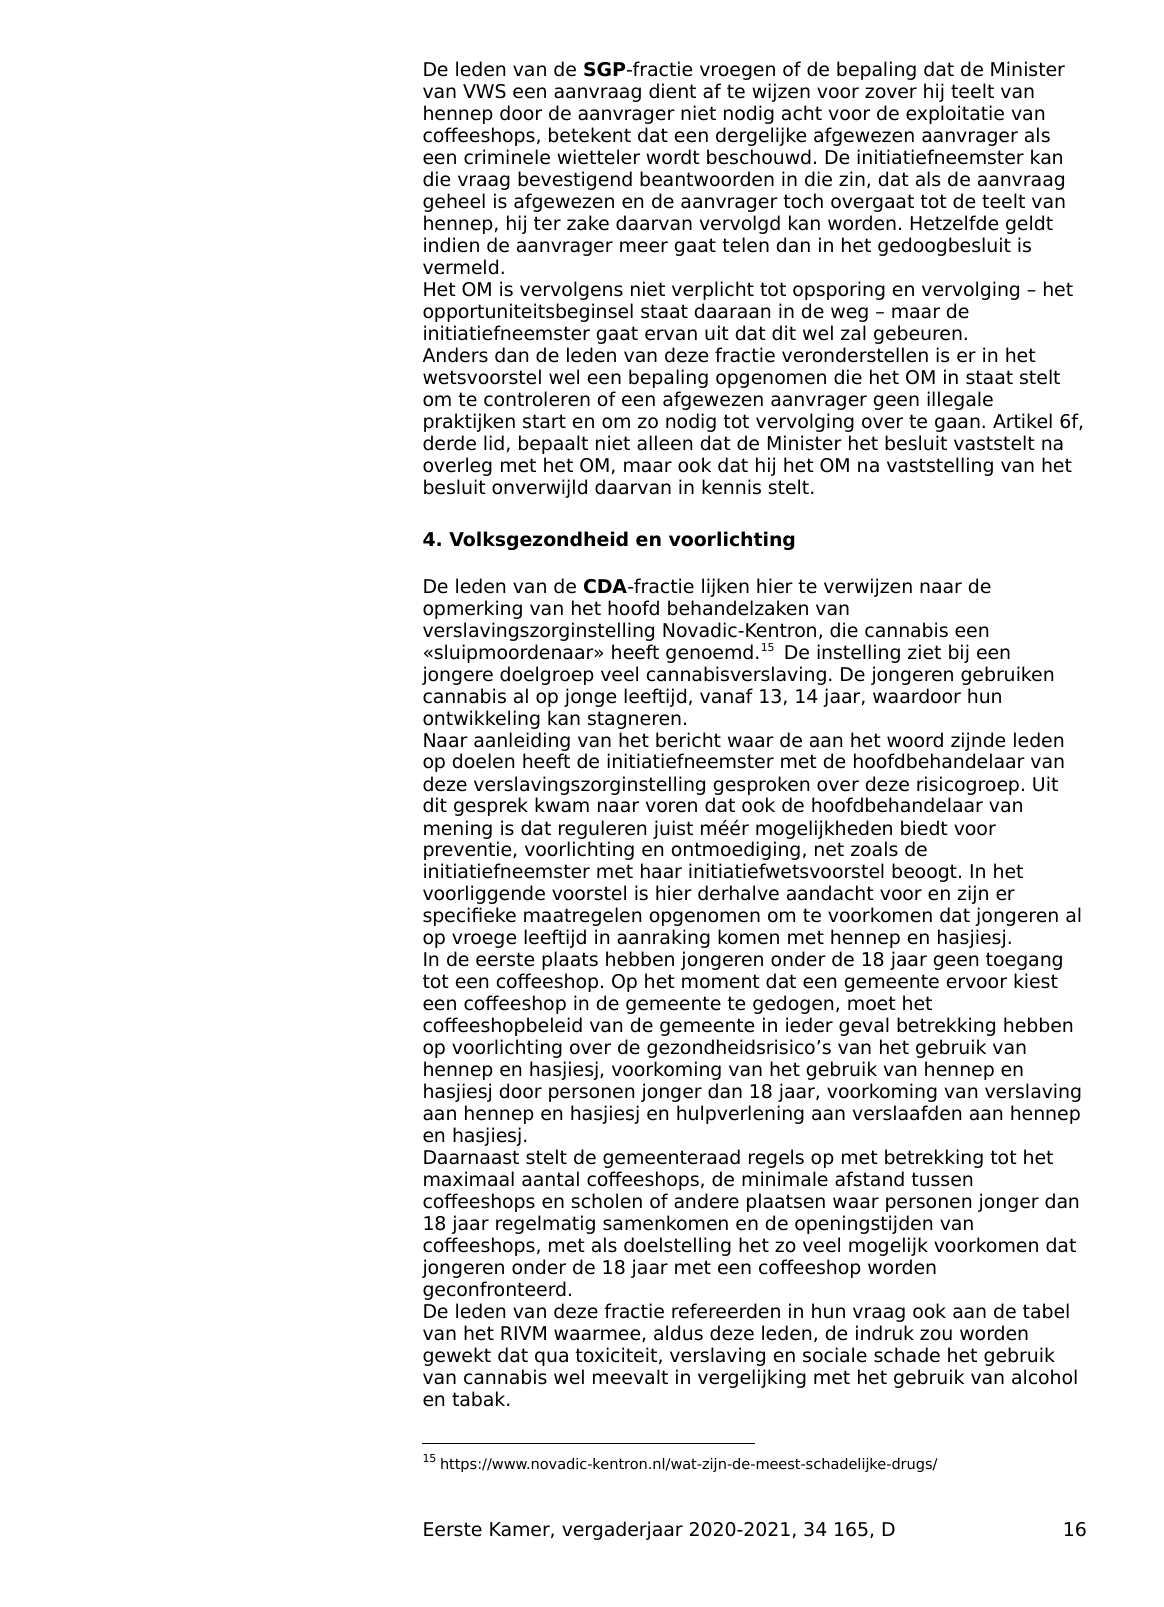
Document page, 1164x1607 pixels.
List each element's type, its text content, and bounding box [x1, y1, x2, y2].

text De leden van deze fractie refereerden in hun vraag ook aan de tabel van het RIVM waarmee, aldus deze leden, de indruk zou worden gewekt dat qua toxiciteit, verslaving en sociale schade het gebruik van cannabis wel meevalt in vergelijking met het gebruik van alcohol en tabak. [422, 1301, 1087, 1411]
text In de eerste plaats hebben jongeren onder de 18 jaar geen toegang tot een coffeeshop. Op het moment dat een gemeente ervoor kiest een coffeeshop in de gemeente te gedogen, moet het coffeeshopbeleid van de gemeente in ieder geval betrekking hebben op voorlichting over de gezondheidsrisico’s van het gebruik van hennep en hasjiesj, voorkoming van het gebruik van hennep en hasjiesj door personen jonger dan 18 jaar, voorkoming van verslaving aan hennep en hasjiesj en hulpverlening aan verslaafden aan hennep en hasjiesj. [422, 949, 1087, 1147]
text De leden van de CDA-fractie lijken hier te verwijzen naar de opmerking van het hoofd behandelzaken van verslavingszorginstelling Novadic-Kentron, die cannabis een «sluipmoordenaar» heeft genoemd. De instelling ziet bij een jongere doelgroep veel cannabisverslaving. De jongeren gebruiken cannabis al op jonge leeftijd, vanaf 13, 14 jaar, waardoor hun ontwikkeling kan stagneren. [422, 576, 1087, 729]
text Naar aanleiding van het bericht waar de aan het woord zijnde leden op doelen heeft de initiatiefneemster met de hoofdbehandelaar van deze verslavingszorginstelling gesproken over deze risicogroep. Uit dit gesprek kwam naar voren dat ook de hoofdbehandelaar van mening is dat reguleren juist méér mogelijkheden biedt voor preventie, voorlichting en ontmoediging, net zoals de initiatiefneemster met haar initiatiefwetsvoorstel beoogt. In het voorliggende voorstel is hier derhalve aandacht voor en zijn er specifieke maatregelen opgenomen om te voorkomen dat jongeren al op vroege leeftijd in aanraking komen met hennep en hasjiesj. [422, 729, 1087, 949]
text Anders dan de leden van deze fractie veronderstellen is er in het wetsvoorstel wel een bepaling opgenomen die het OM in staat stelt om te controleren of een afgewezen aanvrager geen illegale praktijken start en om zo nodig tot vervolging over te gaan. Artikel 6f, derde lid, bepaalt niet alleen dat de Minister het besluit vaststelt na overleg met het OM, maar ook dat hij het OM na vaststelling van het besluit onverwijld daarvan in kennis stelt. [422, 345, 1087, 499]
text Het OM is vervolgens niet verplicht tot opsporing en vervolging – het opportuniteitsbeginsel staat daaraan in de weg – maar de initiatiefneemster gaat ervan uit dat dit wel zal gebeuren. [422, 279, 1087, 345]
text Daarnaast stelt de gemeenteraad regels op met betrekking tot het maximaal aantal coffeeshops, de minimale afstand tussen coffeeshops en scholen of andere plaatsen waar personen jonger dan 18 jaar regelmatig samenkomen en de openingstijden van coffeeshops, met als doelstelling het zo veel mogelijk voorkomen dat jongeren onder de 18 jaar met een coffeeshop worden geconfronteerd. [422, 1147, 1087, 1301]
subtitle 4. Volksgezondheid en voorlichting [422, 529, 1087, 551]
text https://www.novadic-kentron.nl/wat-zijn-de-meest-schadelijke-drugs/ [422, 1452, 1087, 1474]
text De leden van de SGP-fractie vroegen of de bepaling dat de Minister van VWS een aanvraag dient af te wijzen voor zover hij teelt van hennep door de aanvrager niet nodig acht voor de exploitatie van coffeeshops, betekent dat een dergelijke afgewezen aanvrager als een criminele wietteler wordt beschouwd. De initiatiefneemster kan die vraag bevestigend beantwoorden in die zin, dat als de aanvraag geheel is afgewezen en de aanvrager toch overgaat tot de teelt van hennep, hij ter zake daarvan vervolgd kan worden. Hetzelfde geldt indien de aanvrager meer gaat telen dan in het gedoogbesluit is vermeld. [422, 59, 1087, 279]
